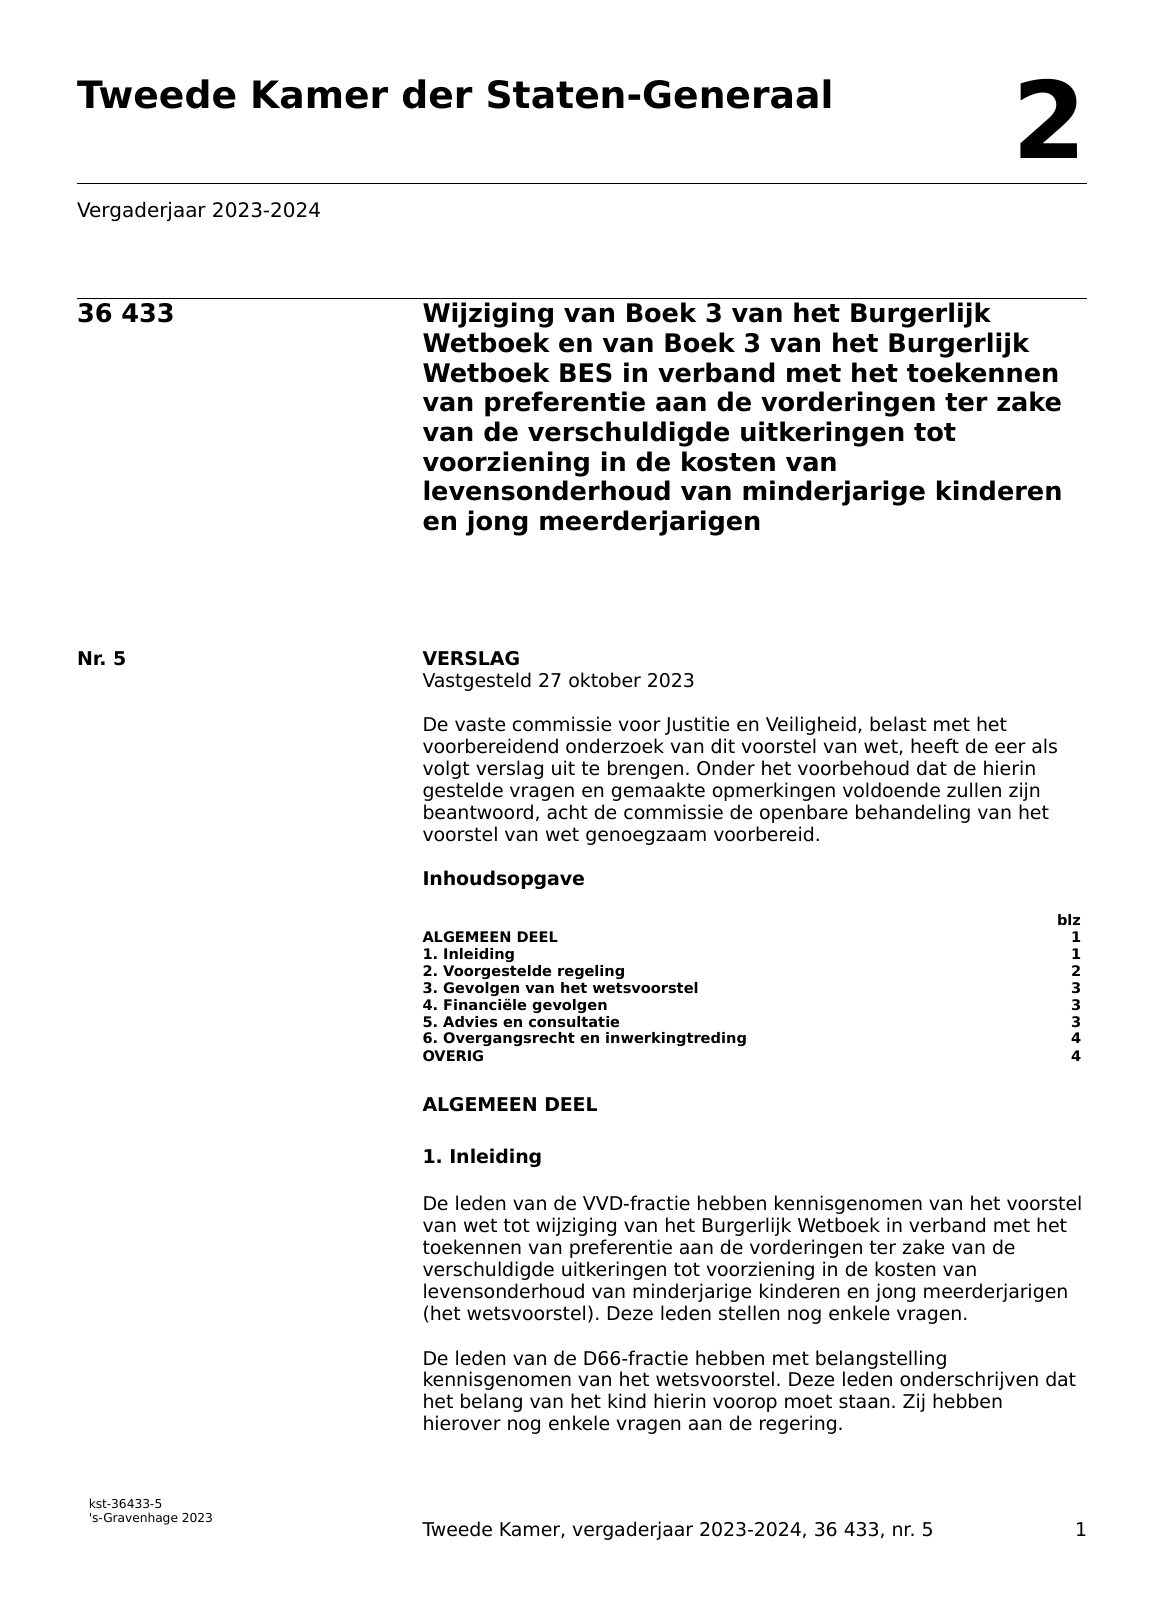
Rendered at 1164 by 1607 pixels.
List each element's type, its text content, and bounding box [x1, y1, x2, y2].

table_cell 1 [1013, 946, 1087, 962]
subtitle Nr. 5 VERSLAG [77, 647, 1087, 669]
text De vaste commissie voor Justitie en Veiligheid, belast met het voorbereidend onderzoek van dit voorstel van wet, heeft de eer als volgt verslag uit te brengen. Onder het voorbehoud dat de hierin gestelde vragen en gemaakte opmerkingen voldoende zullen zijn beantwoord, acht de commissie de openbare behandeling van het voorstel van wet genoegzaam voorbereid. [422, 714, 1087, 846]
table_cell 1. Inleiding [422, 946, 1013, 962]
table_cell 3 [1013, 996, 1087, 1013]
table_cell Vergaderjaar 2023-2024 [77, 184, 1087, 298]
table_header Tweede Kamer der Staten-Generaal [77, 59, 886, 183]
text De leden van de VVD-fractie hebben kennisgenomen van het voorstel van wet tot wijziging van het Burgerlijk Wetboek in verband met het toekennen van preferentie aan de vorderingen ter zake van de verschuldigde uitkeringen tot voorziening in de kosten van levensonderhoud van minderjarige kinderen en jong meerderjarigen (het wetsvoorstel). Deze leden stellen nog enkele vragen. [422, 1193, 1087, 1325]
subtitle 1. Inleiding [422, 1146, 1087, 1168]
table_header [422, 912, 1013, 928]
table_cell 4. Financiële gevolgen [422, 996, 1013, 1013]
table_cell 5. Advies en consultatie [422, 1014, 1013, 1030]
table_cell 3 [1013, 980, 1087, 996]
text De leden van de D66-fractie hebben met belangstelling kennisgenomen van het wetsvoorstel. Deze leden onderschrijven dat het belang van het kind hierin voorop moet staan. Zij hebben hierover nog enkele vragen aan de regering. [422, 1347, 1087, 1435]
subtitle 36 433 Wijziging van Boek 3 van het Burgerlijk Wetboek en van Boek 3 van het Burgerlijk Wetboek BES in verband met het toekennen van preferentie aan de vorderingen ter zake van de verschuldigde uitkeringen tot voorziening in de kosten van levensonderhoud van minderjarige kinderen en jong meerderjarigen [77, 299, 1087, 536]
table_cell 4 [1013, 1048, 1087, 1064]
subtitle Inhoudsopgave [422, 868, 1087, 890]
table_cell 2 [1013, 963, 1087, 979]
table_cell 3 [1013, 1014, 1087, 1030]
table_cell 1 [1013, 929, 1087, 946]
table_cell 6. Overgangsrecht en inwerkingtreding [422, 1030, 1013, 1047]
table_cell ALGEMEEN DEEL [422, 929, 1013, 946]
table_header blz [1013, 912, 1087, 928]
subtitle ALGEMEEN DEEL [422, 1094, 1087, 1116]
table_cell OVERIG [422, 1048, 1013, 1064]
table_cell 2. Voorgestelde regeling [422, 963, 1013, 979]
table_header 2 [886, 59, 1087, 183]
table_cell 4 [1013, 1030, 1087, 1047]
table_cell 3. Gevolgen van het wetsvoorstel [422, 980, 1013, 996]
text Vastgesteld 27 oktober 2023 [422, 669, 1087, 691]
text kst-36433-5 [88, 1497, 323, 1511]
text 's-Gravenhage 2023 [88, 1511, 323, 1525]
